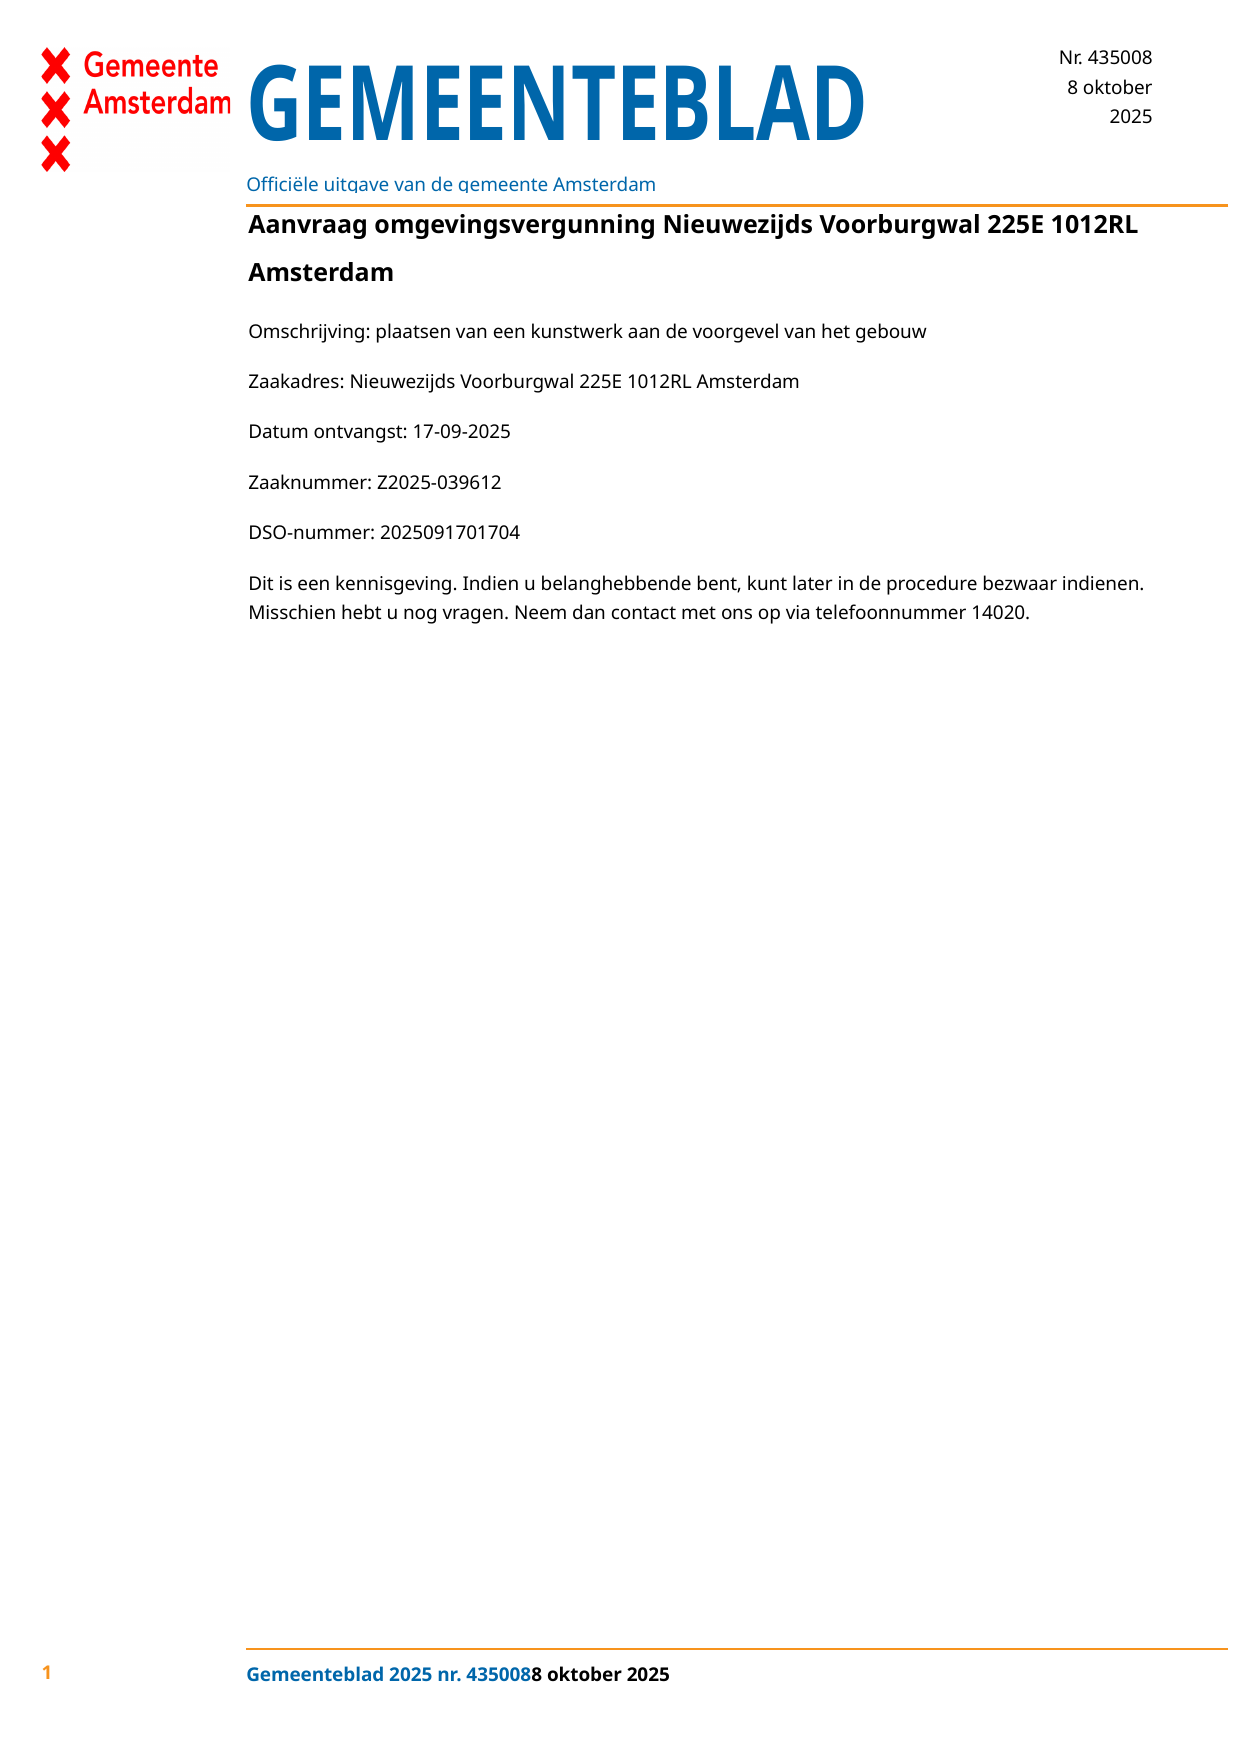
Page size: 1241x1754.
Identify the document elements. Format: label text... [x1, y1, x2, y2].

picture [41, 47, 231, 172]
text DSO-nummer: 2025091701704 [248, 519, 1152, 545]
text Zaakadres: Nieuwezijds Voorburgwal 225E 1012RL Amsterdam [248, 368, 1152, 394]
text Omschrijving: plaatsen van een kunstwerk aan de voorgevel van het gebouw [248, 318, 1152, 344]
text Aanvraag omgevingsvergunning Nieuwezijds Voorburgwal 225E 1012RL Amsterdam [248, 207, 1152, 288]
text Zaaknummer: Z2025-039612 [248, 469, 1152, 495]
text Datum ontvangst: 17-09-2025 [248, 419, 1152, 444]
text Dit is een kennisgeving. Indien u belanghebbende bent, kunt later in de procedure bezwaar indienen. Misschien hebt u nog vragen. Neem dan contact met ons op via telefoonnummer 14020. [248, 570, 1152, 625]
